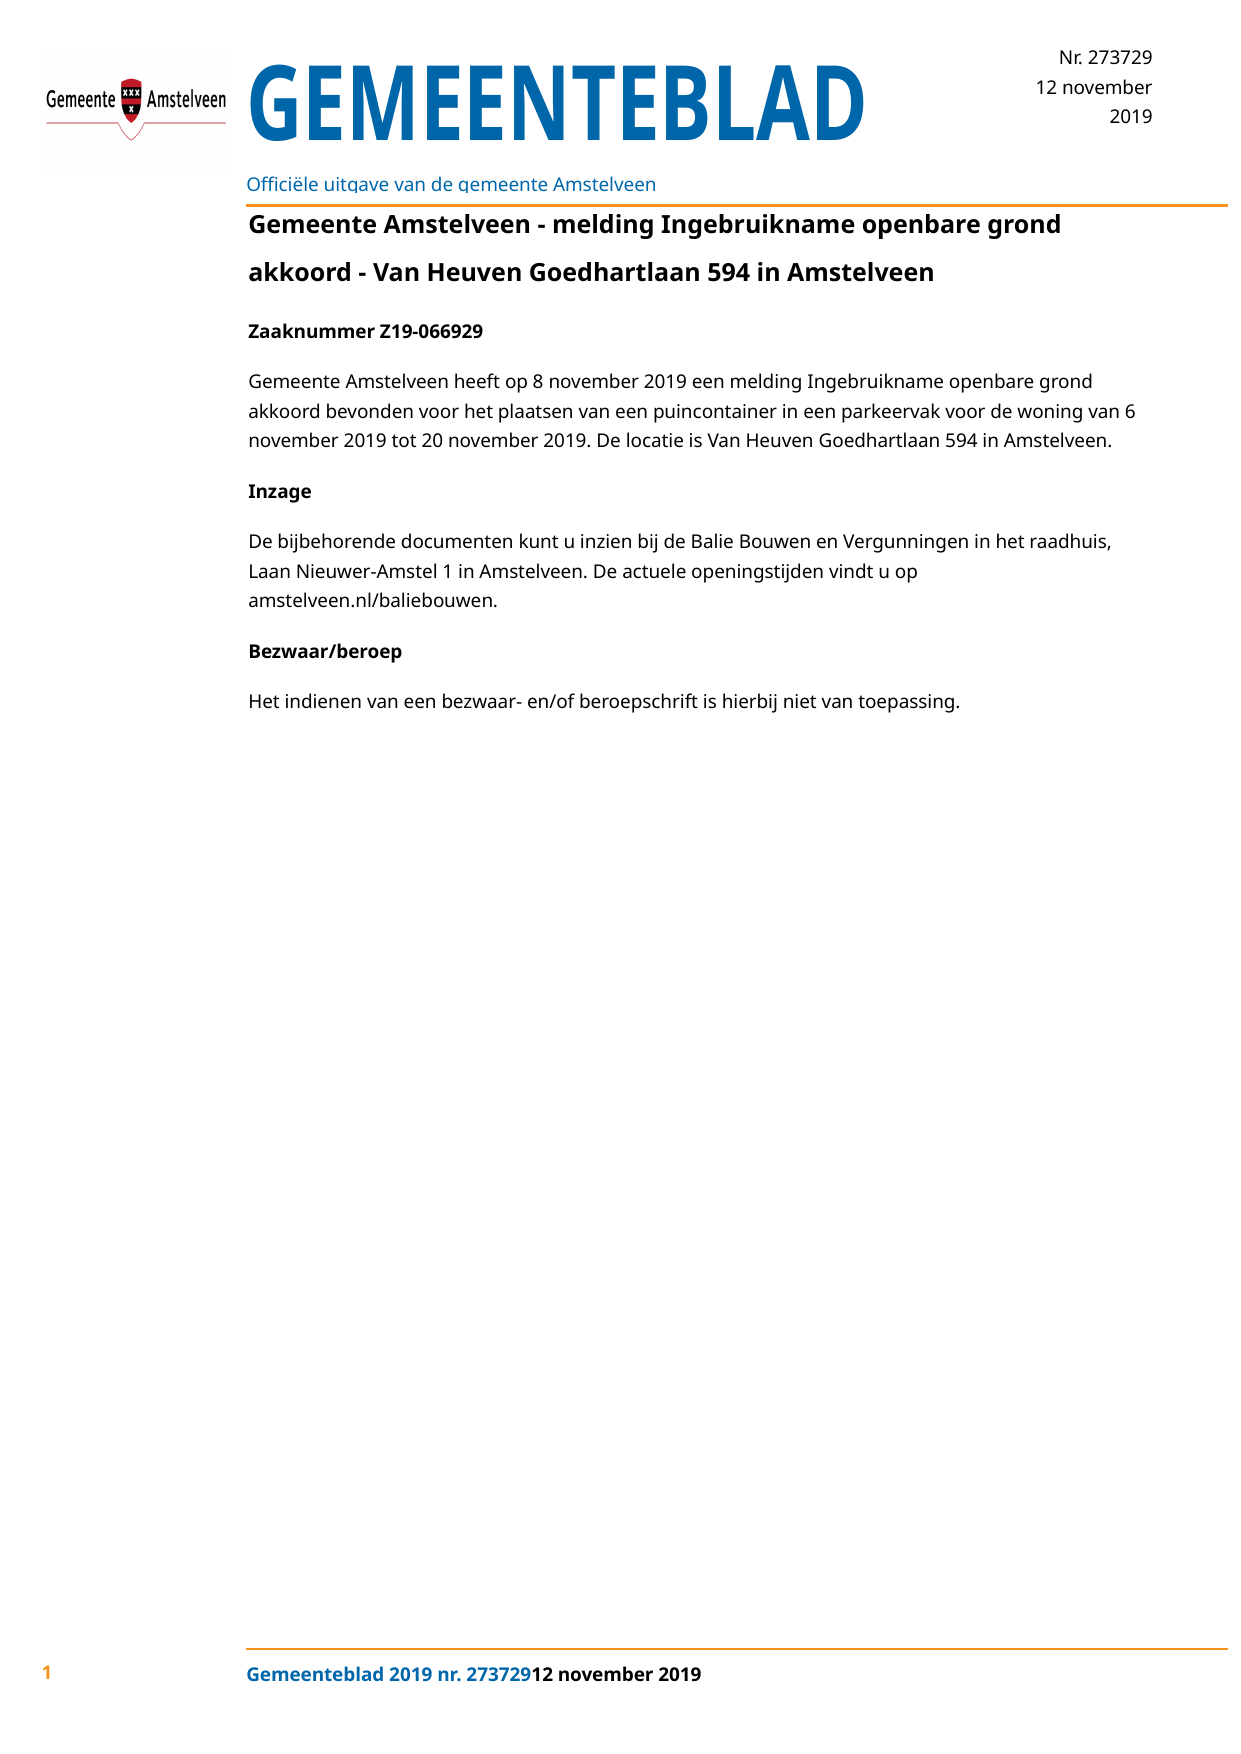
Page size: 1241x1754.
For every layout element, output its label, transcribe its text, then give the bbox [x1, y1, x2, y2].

text De bijbehorende documenten kunt u inzien bij de Balie Bouwen en Vergunningen in het raadhuis, Laan Nieuwer-Amstel 1 in Amstelveen. De actuele openingstijden vindt u op amstelveen.nl/baliebouwen. [248, 528, 1152, 613]
text Inzage [248, 478, 1152, 504]
text Gemeente Amstelveen - melding Ingebruikname openbare grond akkoord - Van Heuven Goedhartlaan 594 in Amstelveen [248, 207, 1152, 288]
picture [41, 47, 231, 172]
text Zaaknummer Z19-066929 [248, 318, 1152, 344]
text Gemeente Amstelveen heeft op 8 november 2019 een melding Ingebruikname openbare grond akkoord bevonden voor het plaatsen van een puincontainer in een parkeervak voor de woning van 6 november 2019 tot 20 november 2019. De locatie is Van Heuven Goedhartlaan 594 in Amstelveen. [248, 368, 1152, 453]
text Het indienen van een bezwaar- en/of beroepschrift is hierbij niet van toepassing. [248, 688, 1152, 714]
text Bezwaar/beroep [248, 638, 1152, 664]
